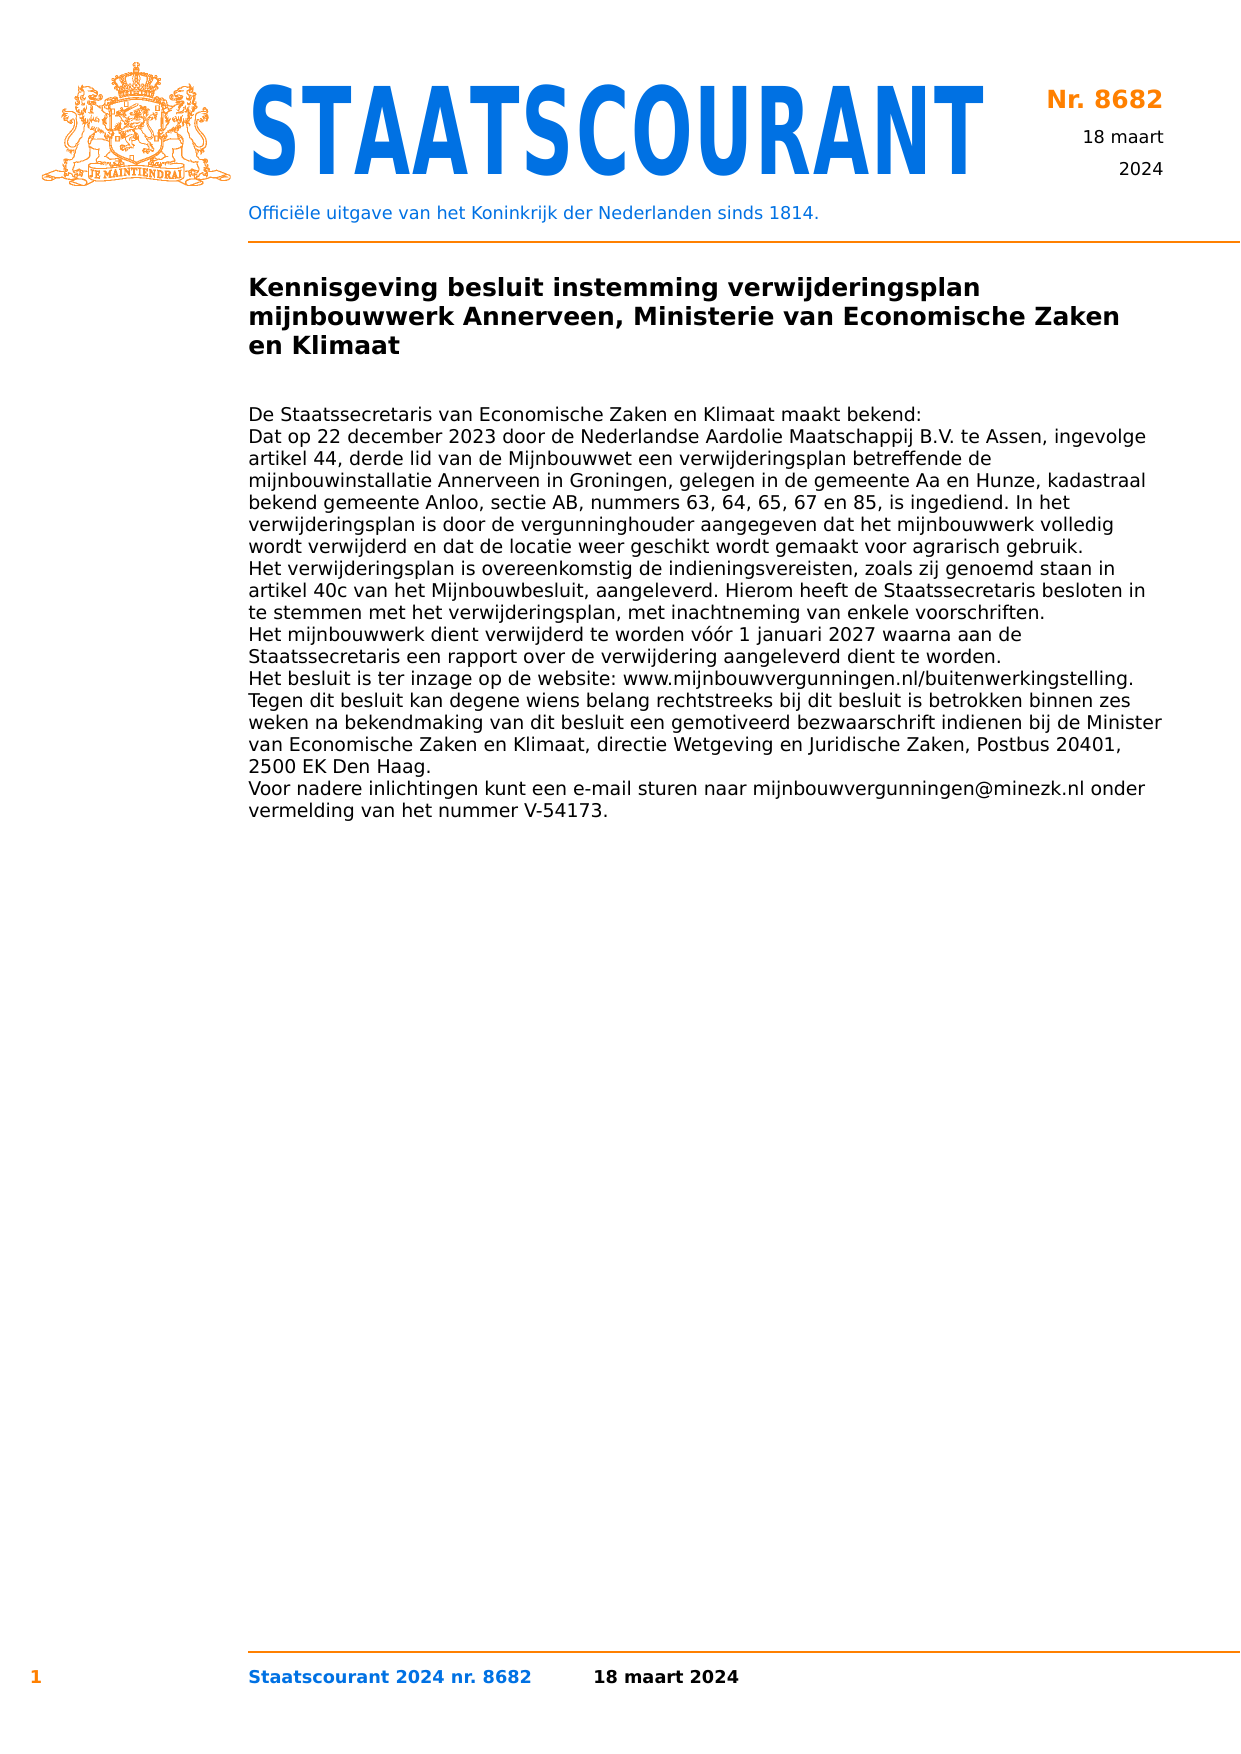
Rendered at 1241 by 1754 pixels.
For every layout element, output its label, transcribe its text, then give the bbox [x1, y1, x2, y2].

table_cell 2024 [998, 153, 1240, 203]
picture [41, 62, 231, 186]
text Het mijnbouwwerk dient verwijderd te worden vóór 1 januari 2027 waarna aan de Staatssecretaris een rapport over de verwijdering aangeleverd dient te worden. [248, 624, 1163, 668]
text Het verwijderingsplan is overeenkomstig de indieningsvereisten, zoals zij genoemd staan in artikel 40c van het Mijnbouwbesluit, aangeleverd. Hierom heeft de Staatssecretaris besloten in te stemmen met het verwijderingsplan, met inachtneming van enkele voorschriften. [248, 558, 1163, 624]
table_header [25, 62, 248, 241]
text De Staatssecretaris van Economische Zaken en Klimaat maakt bekend: [248, 404, 1163, 426]
text Het besluit is ter inzage op de website: www.mijnbouwvergunningen.nl/buitenwerkingstelling. Tegen dit besluit kan degene wiens belang rechtstreeks bij dit besluit is betrokken binnen zes weken na bekendmaking van dit besluit een gemotiveerd bezwaarschrift indienen bij de Minister van Economische Zaken en Klimaat, directie Wetgeving en Juridische Zaken, Postbus 20401, 2500 EK Den Haag. [248, 668, 1163, 778]
text Dat op 22 december 2023 door de Nederlandse Aardolie Maatschappij B.V. te Assen, ingevolge artikel 44, derde lid van de Mijnbouwwet een verwijderingsplan betreffende de mijnbouwinstallatie Annerveen in Groningen, gelegen in de gemeente Aa en Hunze, kadastraal bekend gemeente Anloo, sectie AB, nummers 63, 64, 65, 67 en 85, is ingediend. In het verwijderingsplan is door de vergunninghouder aangegeven dat het mijnbouwwerk volledig wordt verwijderd en dat de locatie weer geschikt wordt gemaakt voor agrarisch gebruik. [248, 426, 1163, 558]
subtitle Kennisgeving besluit instemming verwijderingsplan mijnbouwwerk Annerveen, Ministerie van Economische Zaken en Klimaat [248, 273, 1163, 361]
table_cell 18 maart [998, 121, 1240, 153]
table_header Nr. 8682 [998, 62, 1240, 121]
text Voor nadere inlichtingen kunt een e-mail sturen naar mijnbouwvergunningen@minezk.nl onder vermelding van het nummer V-54173. [248, 778, 1163, 822]
table_cell Officiële uitgave van het Koninkrijk der Nederlanden sinds 1814. [248, 203, 1240, 241]
table_header STAATSCOURANT [248, 62, 998, 203]
